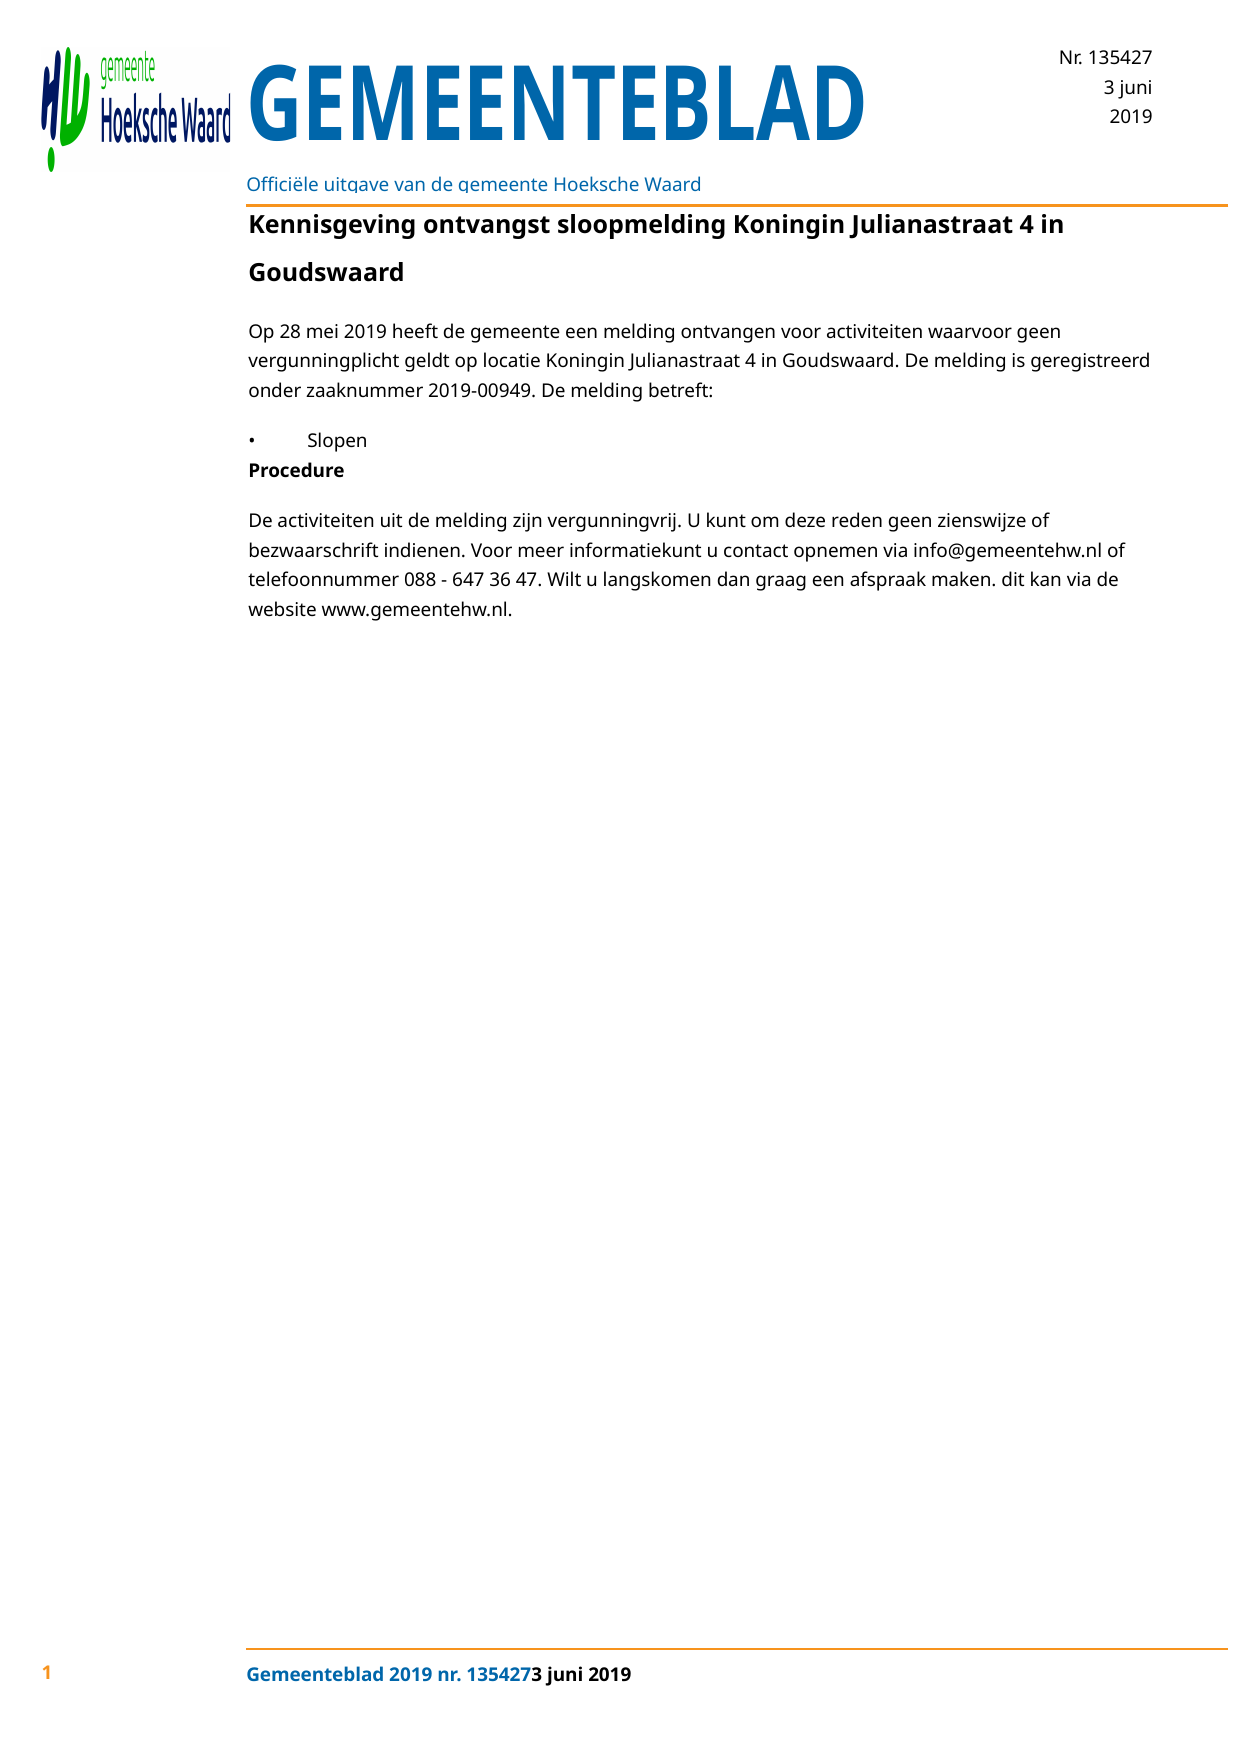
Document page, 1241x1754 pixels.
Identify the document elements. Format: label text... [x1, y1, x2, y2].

picture [41, 47, 231, 172]
text Op 28 mei 2019 heeft de gemeente een melding ontvangen voor activiteiten waarvoor geen vergunningplicht geldt op locatie Koningin Julianastraat 4 in Goudswaard. De melding is geregistreerd onder zaaknummer 2019-00949. De melding betreft: [248, 318, 1152, 403]
text De activiteiten uit de melding zijn vergunningvrij. U kunt om deze reden geen zienswijze of bezwaarschrift indienen. Voor meer informatiekunt u contact opnemen via info@gemeentehw.nl of telefoonnummer 088 - 647 36 47. Wilt u langskomen dan graag een afspraak maken. dit kan via de website www.gemeentehw.nl. [248, 507, 1152, 622]
text Procedure [248, 457, 1152, 483]
text Kennisgeving ontvangst sloopmelding Koningin Julianastraat 4 in Goudswaard [248, 207, 1152, 288]
list Slopen [248, 427, 1152, 453]
